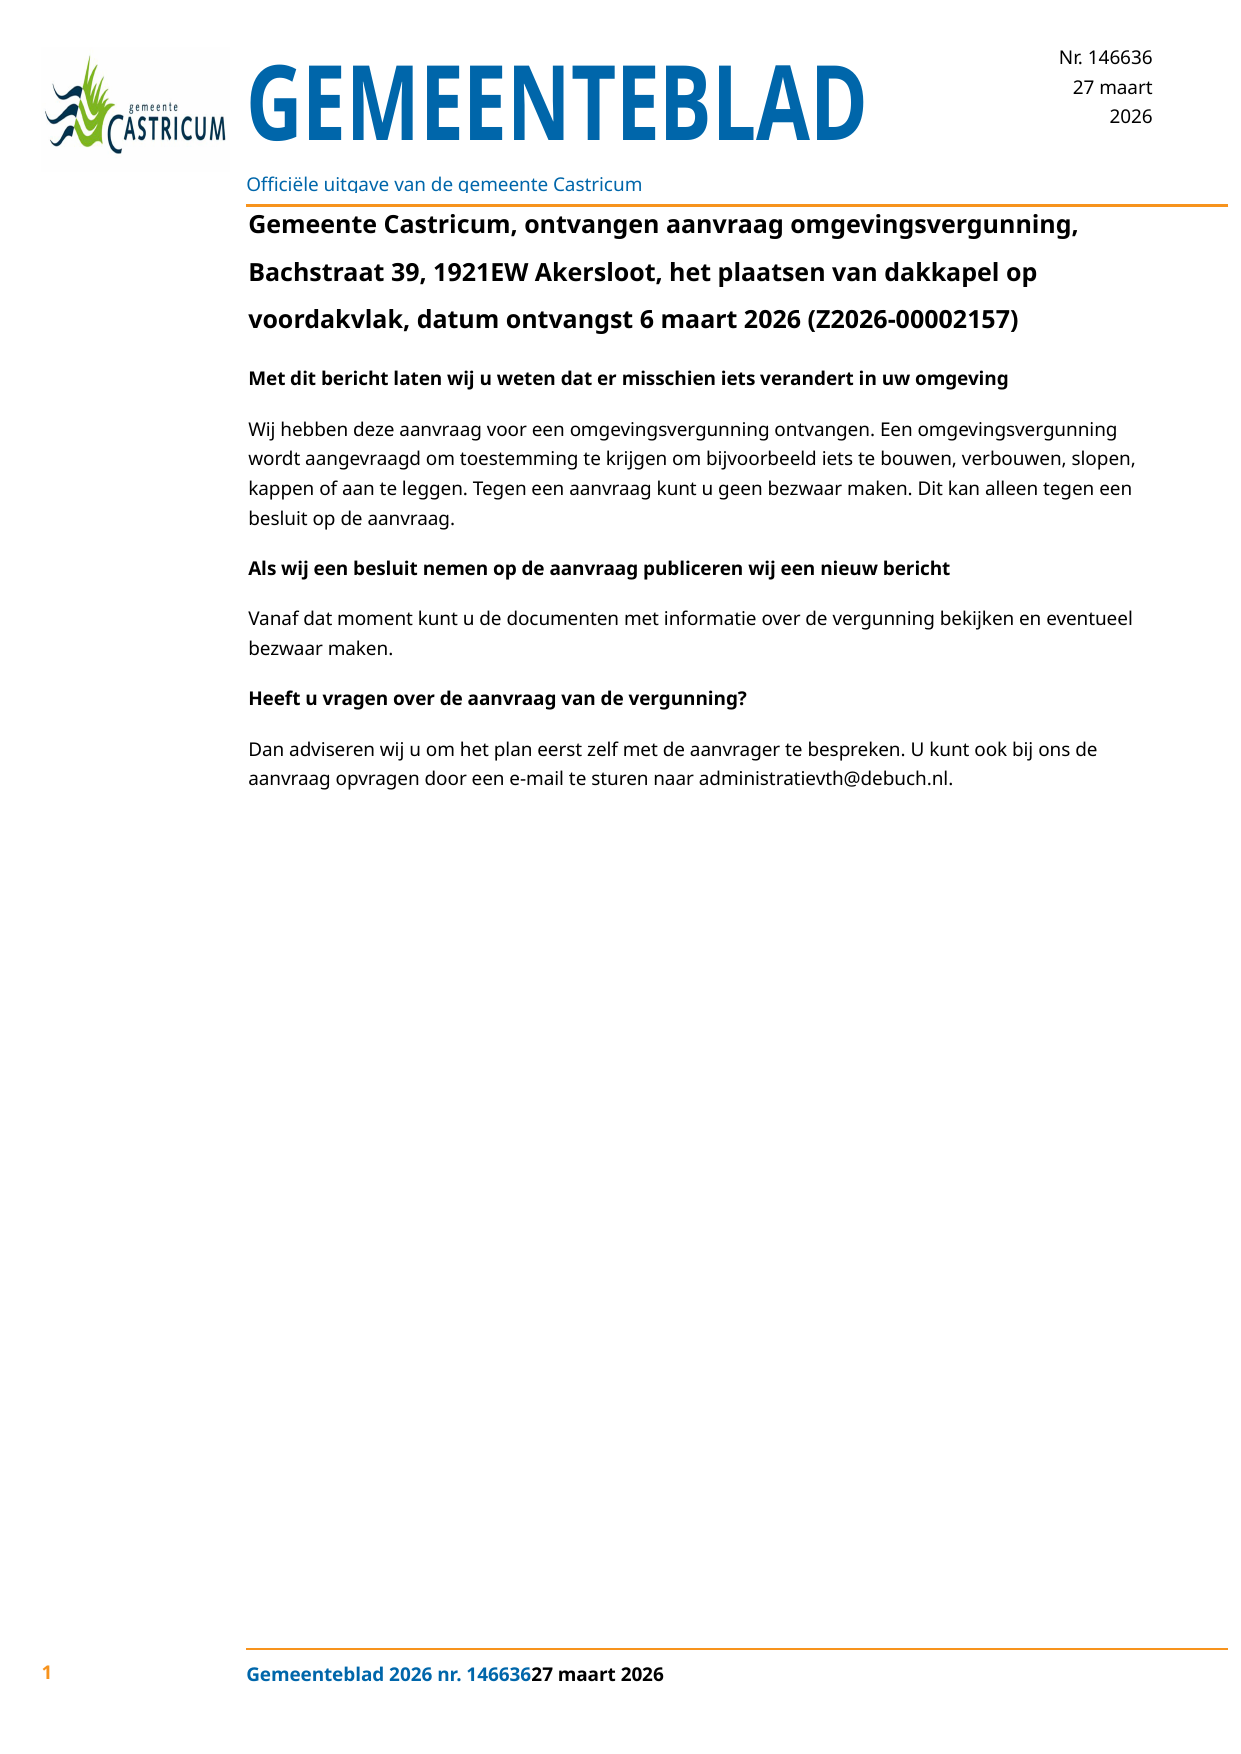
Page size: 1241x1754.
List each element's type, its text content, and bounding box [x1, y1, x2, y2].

text Als wij een besluit nemen op de aanvraag publiceren wij een nieuw bericht [248, 555, 1152, 581]
text Dan adviseren wij u om het plan eerst zelf met de aanvrager te bespreken. U kunt ook bij ons de aanvraag opvragen door een e-mail te sturen naar administratievth@debuch.nl. [248, 736, 1152, 791]
picture [41, 47, 231, 172]
text Vanaf dat moment kunt u de documenten met informatie over de vergunning bekijken en eventueel bezwaar maken. [248, 606, 1152, 661]
text Gemeente Castricum, ontvangen aanvraag omgevingsvergunning, Bachstraat 39, 1921EW Akersloot, het plaatsen van dakkapel op voordakvlak, datum ontvangst 6 maart 2026 (Z2026-00002157) [248, 207, 1152, 336]
text Met dit bericht laten wij u weten dat er misschien iets verandert in uw omgeving [248, 366, 1152, 391]
text Heeft u vragen over de aanvraag van de vergunning? [248, 686, 1152, 711]
text Wij hebben deze aanvraag voor een omgevingsvergunning ontvangen. Een omgevingsvergunning wordt aangevraagd om toestemming te krijgen om bijvoorbeeld iets te bouwen, verbouwen, slopen, kappen of aan te leggen. Tegen een aanvraag kunt u geen bezwaar maken. Dit kan alleen tegen een besluit op de aanvraag. [248, 416, 1152, 530]
